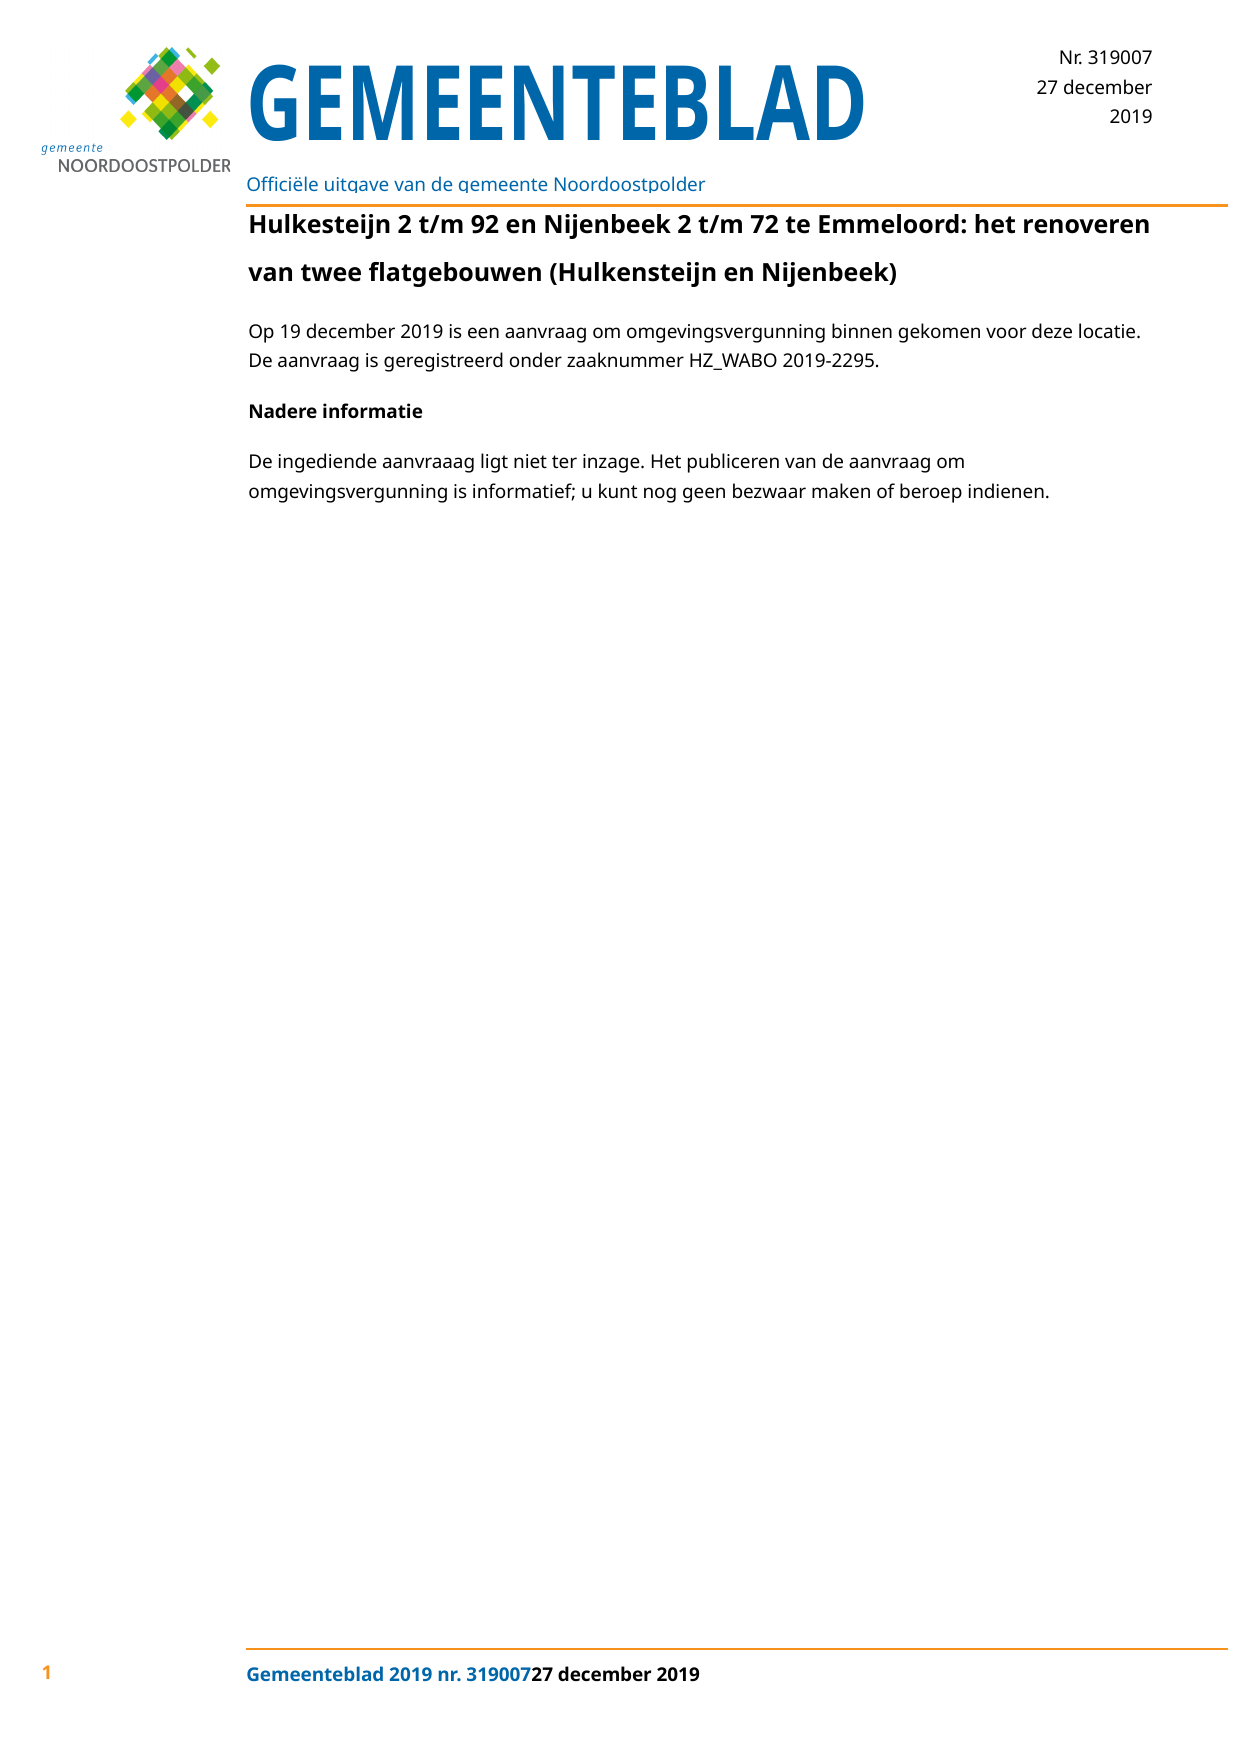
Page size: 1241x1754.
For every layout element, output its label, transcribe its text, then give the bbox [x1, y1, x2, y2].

text Hulkesteijn 2 t/m 92 en Nijenbeek 2 t/m 72 te Emmeloord: het renoveren van twee flatgebouwen (Hulkensteijn en Nijenbeek) [248, 207, 1152, 288]
text Nadere informatie [248, 398, 1152, 424]
picture [41, 47, 231, 172]
text De ingediende aanvraaag ligt niet ter inzage. Het publiceren van de aanvraag om omgevingsvergunning is informatief; u kunt nog geen bezwaar maken of beroep indienen. [248, 448, 1152, 504]
text Op 19 december 2019 is een aanvraag om omgevingsvergunning binnen gekomen voor deze locatie. De aanvraag is geregistreerd onder zaaknummer HZ_WABO 2019-2295. [248, 318, 1152, 373]
